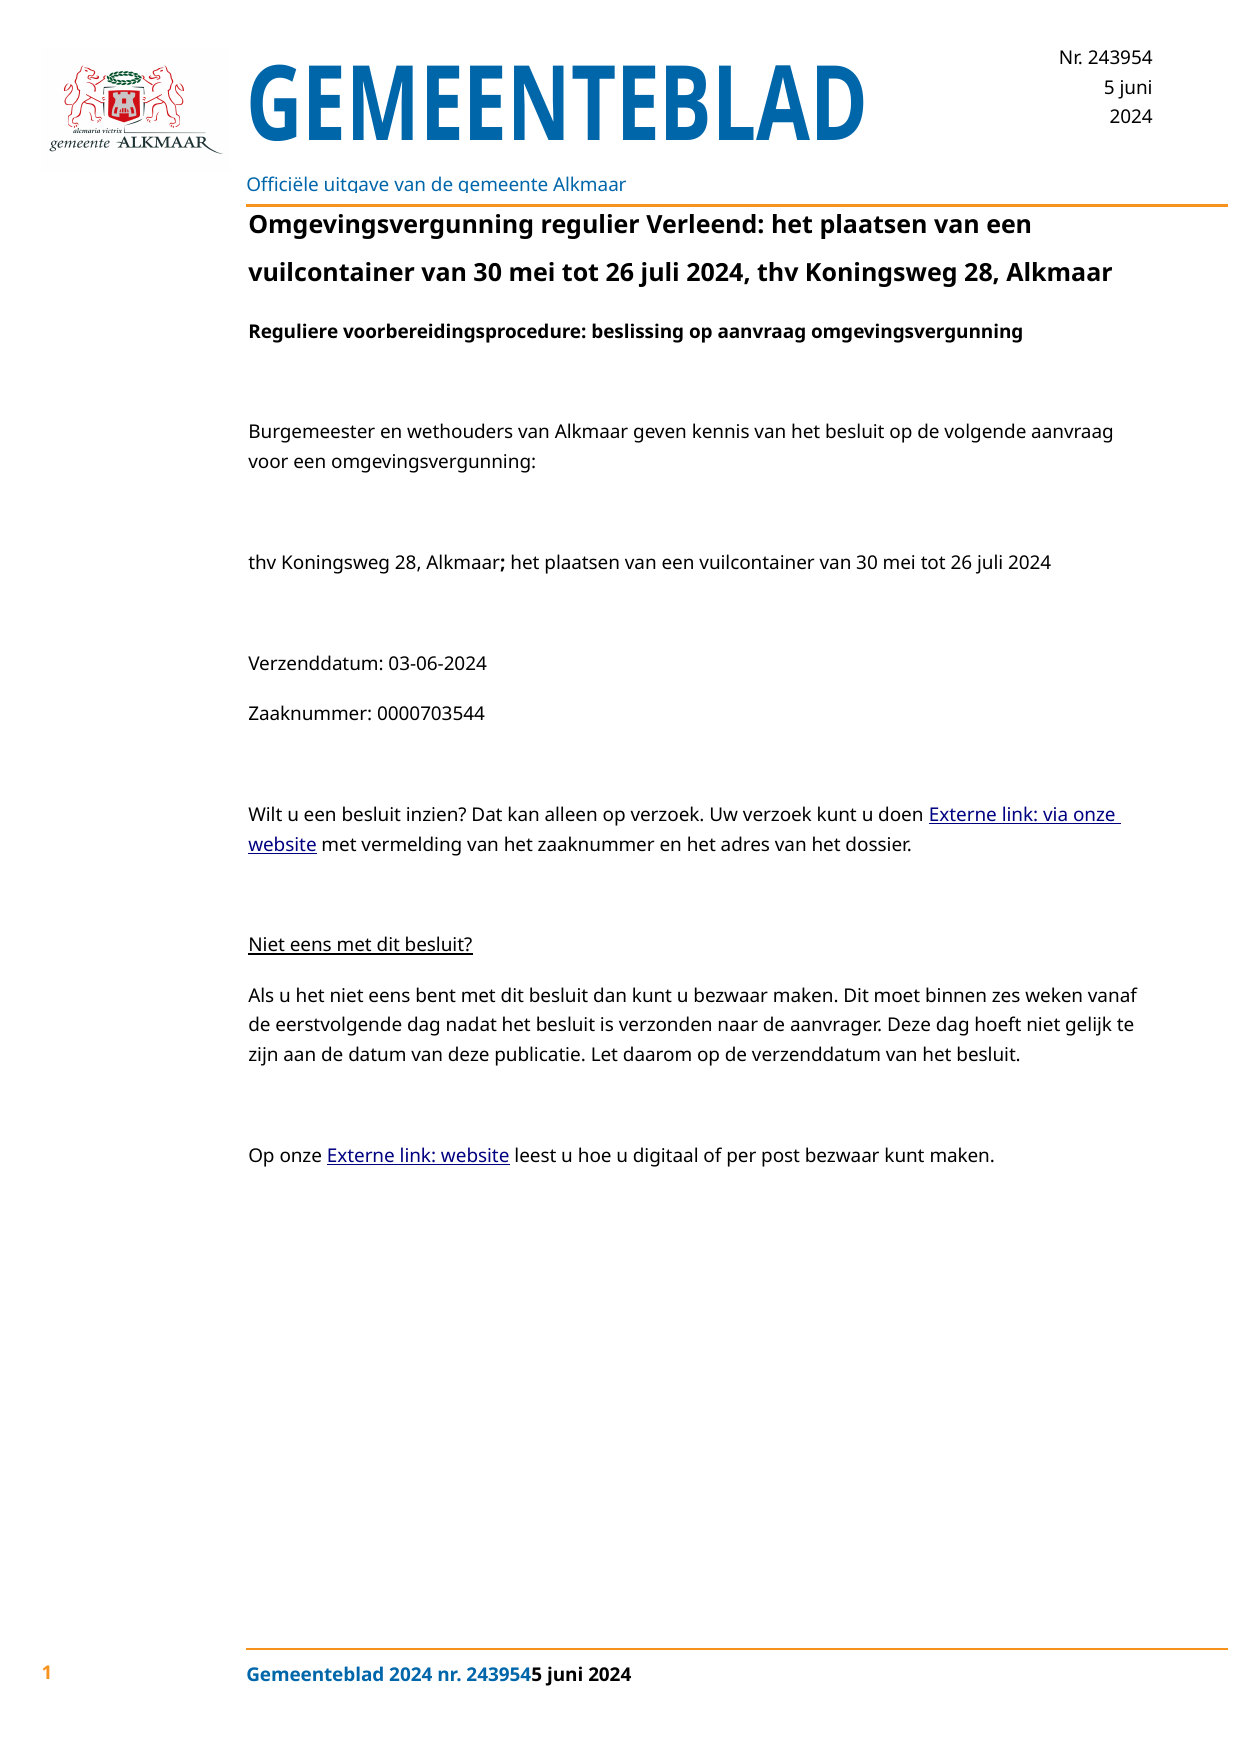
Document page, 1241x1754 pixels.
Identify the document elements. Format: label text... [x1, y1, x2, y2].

text Als u het niet eens bent met dit besluit dan kunt u bezwaar maken. Dit moet binnen zes weken vanaf de eerstvolgende dag nadat het besluit is verzonden naar de aanvrager. Deze dag hoeft niet gelijk te zijn aan de datum van deze publicatie. Let daarom op de verzenddatum van het besluit. [248, 982, 1152, 1067]
text Zaaknummer: 0000703544 [248, 700, 1152, 726]
text Reguliere voorbereidingsprocedure: beslissing op aanvraag omgevingsvergunning [248, 318, 1152, 344]
picture [41, 47, 231, 172]
text Burgemeester en wethouders van Alkmaar geven kennis van het besluit op de volgende aanvraag voor een omgevingsvergunning: [248, 419, 1152, 474]
text Op onze Externe link: website leest u hoe u digitaal of per post bezwaar kunt maken. [248, 1142, 1152, 1168]
text Verzenddatum: 03-06-2024 [248, 650, 1152, 676]
text Niet eens met dit besluit? [248, 932, 1152, 957]
text thv Koningsweg 28, Alkmaar; het plaatsen van een vuilcontainer van 30 mei tot 26 juli 2024 [248, 549, 1152, 575]
text Omgevingsvergunning regulier Verleend: het plaatsen van een vuilcontainer van 30 mei tot 26 juli 2024, thv Koningsweg 28, Alkmaar [248, 207, 1152, 288]
text Wilt u een besluit inzien? Dat kan alleen op verzoek. Uw verzoek kunt u doen Externe link: via onze website met vermelding van het zaaknummer en het adres van het dossier. [248, 801, 1152, 857]
